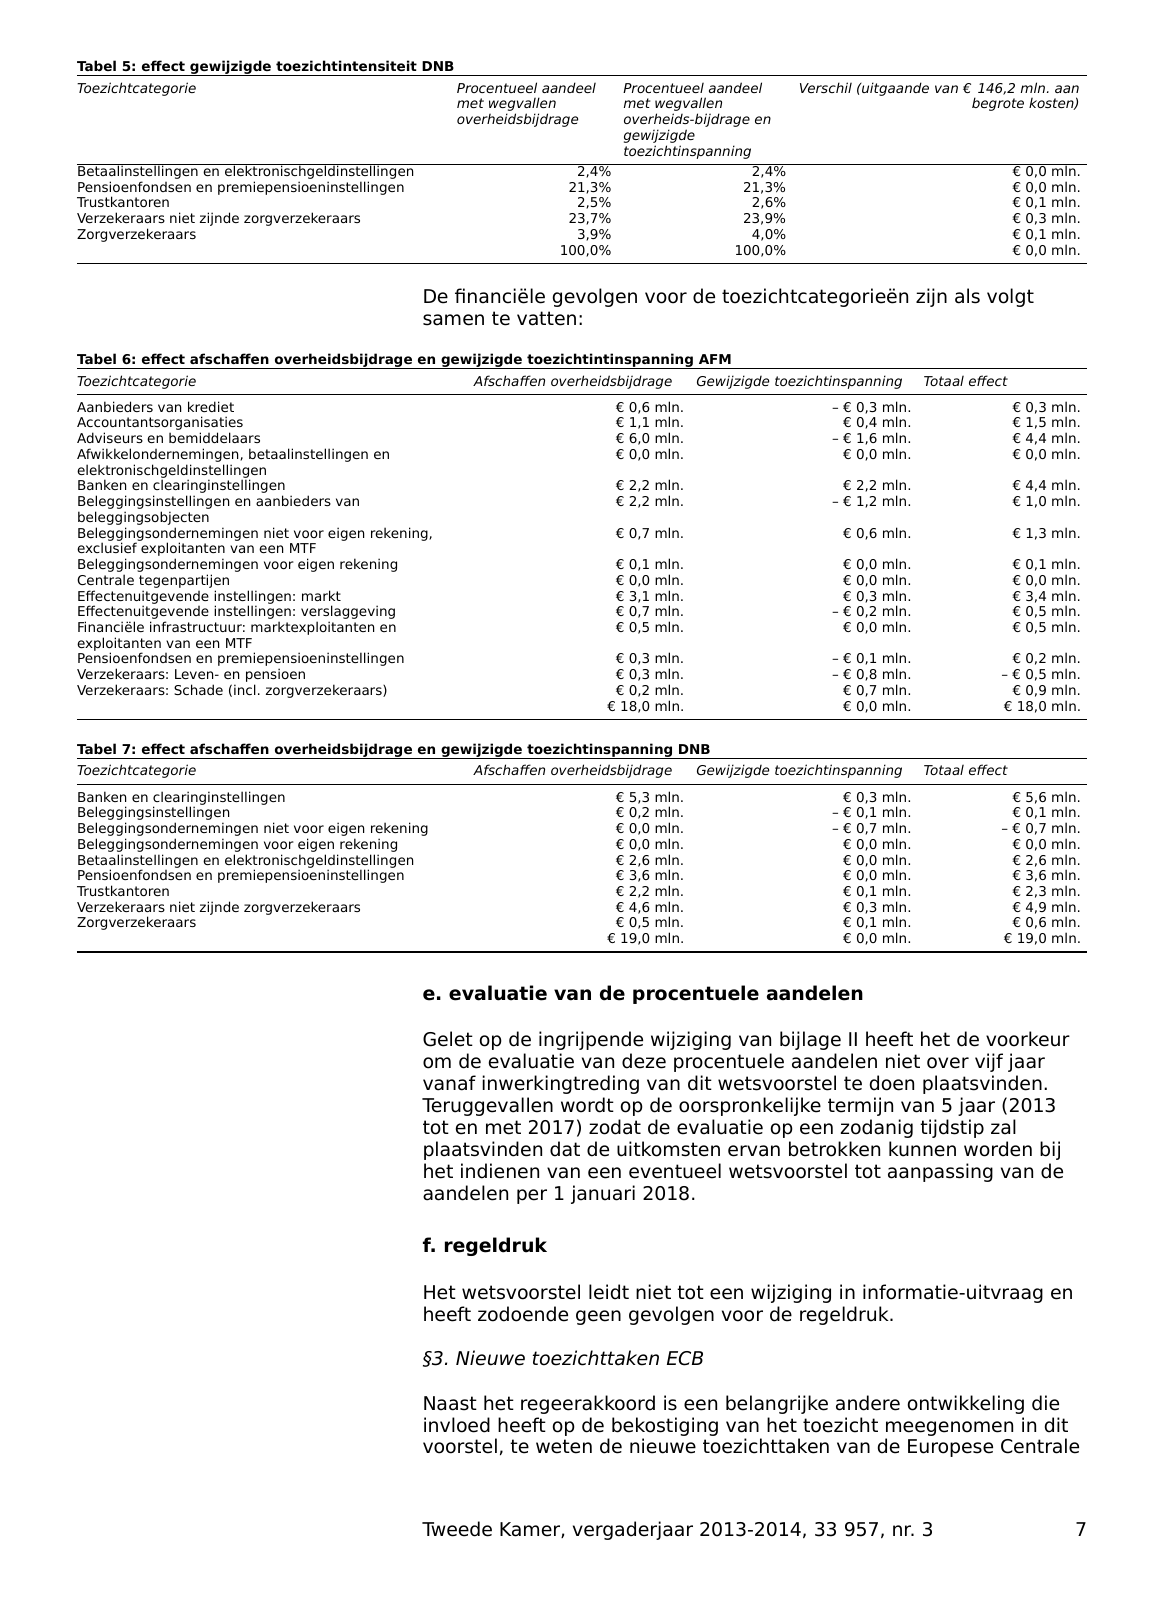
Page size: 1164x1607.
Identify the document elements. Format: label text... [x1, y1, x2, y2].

table_cell Beleggingsondernemingen niet voor eigen rekening [77, 821, 468, 837]
table_cell € 4,4 mln. [918, 478, 1087, 494]
table_cell € 0,3 mln. [468, 667, 690, 683]
table_cell € 0,3 mln. [690, 900, 917, 915]
table_cell Gewijzigde toezichtinspanning [690, 759, 917, 784]
table_cell € 0,0 mln. [468, 573, 690, 588]
table_cell € 0,0 mln. [690, 557, 917, 573]
table_cell Trustkantoren [77, 884, 468, 899]
table_cell € 0,9 mln. [918, 683, 1087, 698]
table_cell € 0,5 mln. [468, 620, 690, 651]
table_cell Afwikkelondernemingen, betaalinstellingen en elektronischgeldinstellingen [77, 447, 468, 478]
table_cell Zorgverzekeraars [77, 915, 468, 931]
table_cell € 5,6 mln. [918, 785, 1087, 805]
table_cell [77, 699, 468, 719]
table_cell € 0,5 mln. [918, 620, 1087, 651]
table_cell € 2,6 mln. [918, 852, 1087, 868]
table_cell € 2,2 mln. [690, 478, 917, 494]
text De financiële gevolgen voor de toezichtcategorieën zijn als volgt samen te vatten: [422, 286, 1087, 330]
table_cell 2,6% [617, 195, 792, 211]
table_cell € 2,2 mln. [468, 478, 690, 494]
table_cell Betaalinstellingen en elektronischgeldinstellingen [77, 852, 468, 868]
table_cell € 3,6 mln. [468, 868, 690, 884]
table_cell € 6,0 mln. [468, 431, 690, 447]
table_cell 100,0% [617, 243, 792, 263]
table_cell Beleggingsinstellingen en aanbieders van beleggingsobjecten [77, 494, 468, 525]
table_cell € 0,2 mln. [468, 683, 690, 698]
table_cell Financiële infrastructuur: marktexploitanten en exploitanten van een MTF [77, 620, 468, 651]
table_cell Zorgverzekeraars [77, 227, 451, 242]
table_cell Verzekeraars niet zijnde zorgverzekeraars [77, 211, 451, 227]
table_cell 23,7% [451, 211, 617, 227]
table_cell – € 0,2 mln. [690, 604, 917, 620]
table_cell € 0,0 mln. [792, 180, 1087, 195]
table_cell – € 0,7 mln. [918, 821, 1087, 837]
table_cell Beleggingsondernemingen niet voor eigen rekening, exclusief exploitanten van een MTF [77, 525, 468, 557]
table_cell € 0,3 mln. [690, 785, 917, 805]
table_header Tabel 7: effect afschaffen overheidsbijdrage en gewijzigde toezichtinspanning DNB [77, 742, 1087, 757]
table_cell 3,9% [451, 227, 617, 242]
table_cell 21,3% [617, 180, 792, 195]
table_cell Verzekeraars niet zijnde zorgverzekeraars [77, 900, 468, 915]
table_cell € 0,0 mln. [690, 931, 917, 951]
table_cell € 0,1 mln. [690, 884, 917, 899]
text Het wetsvoorstel leidt niet tot een wijziging in informatie-uitvraag en heeft zodoende geen gevolgen voor de regeldruk. [422, 1282, 1087, 1326]
table_cell € 4,4 mln. [918, 431, 1087, 447]
table_cell € 0,6 mln. [690, 525, 917, 557]
table_cell € 0,0 mln. [918, 447, 1087, 478]
table_cell € 0,1 mln. [918, 805, 1087, 821]
table_cell Procentueel aandeel met wegvallen overheids-bijdrage en gewijzigde toezichtinspanning [617, 76, 792, 164]
table_cell € 0,1 mln. [792, 227, 1087, 242]
table_cell € 2,2 mln. [468, 884, 690, 899]
table_cell € 2,3 mln. [918, 884, 1087, 899]
table_cell Procentueel aandeel met wegvallen overheidsbijdrage [451, 76, 617, 164]
table_cell € 0,0 mln. [690, 837, 917, 852]
table_cell € 0,2 mln. [468, 805, 690, 821]
table_cell Toezichtcategorie [77, 369, 468, 394]
table_cell Banken en clearinginstellingen [77, 478, 468, 494]
table_cell Pensioenfondsen en premiepensioeninstellingen [77, 651, 468, 667]
table_header Tabel 5: effect gewijzigde toezichtintensiteit DNB [77, 59, 1087, 75]
table_cell € 0,0 mln. [468, 837, 690, 852]
table_cell Banken en clearinginstellingen [77, 785, 468, 805]
table_cell Effectenuitgevende instellingen: verslaggeving [77, 604, 468, 620]
table_cell – € 0,1 mln. [690, 805, 917, 821]
table_cell € 0,0 mln. [918, 573, 1087, 588]
table_cell 23,9% [617, 211, 792, 227]
table_cell € 18,0 mln. [918, 699, 1087, 719]
table_cell € 0,0 mln. [792, 165, 1087, 179]
table_cell € 0,7 mln. [690, 683, 917, 698]
table_cell 100,0% [451, 243, 617, 263]
table_cell € 1,5 mln. [918, 415, 1087, 431]
table_cell – € 0,7 mln. [690, 821, 917, 837]
table_cell € 0,0 mln. [918, 837, 1087, 852]
table_cell € 19,0 mln. [468, 931, 690, 951]
table_cell € 0,0 mln. [690, 852, 917, 868]
table_cell Pensioenfondsen en premiepensioeninstellingen [77, 180, 451, 195]
table_cell € 2,2 mln. [468, 494, 690, 525]
table_cell € 0,1 mln. [918, 557, 1087, 573]
table_cell € 3,6 mln. [918, 868, 1087, 884]
table_cell 21,3% [451, 180, 617, 195]
table_cell € 3,1 mln. [468, 588, 690, 604]
table_cell € 3,4 mln. [918, 588, 1087, 604]
table_cell – € 1,2 mln. [690, 494, 917, 525]
table_cell 2,4% [451, 165, 617, 179]
table_cell € 0,0 mln. [690, 573, 917, 588]
table_cell € 4,9 mln. [918, 900, 1087, 915]
table_cell Accountantsorganisaties [77, 415, 468, 431]
table_cell Verschil (uitgaande van € 146,2 mln. aan begrote kosten) [792, 76, 1087, 164]
table_cell € 0,0 mln. [468, 447, 690, 478]
table_cell € 0,0 mln. [690, 447, 917, 478]
subtitle e. evaluatie van de procentuele aandelen [422, 982, 1087, 1004]
table_cell € 0,2 mln. [918, 651, 1087, 667]
table_cell € 0,0 mln. [792, 243, 1087, 263]
table_cell [77, 931, 468, 951]
table_cell € 2,6 mln. [468, 852, 690, 868]
table_cell € 0,0 mln. [690, 699, 917, 719]
table_cell € 0,0 mln. [690, 620, 917, 651]
table_cell Pensioenfondsen en premiepensioeninstellingen [77, 868, 468, 884]
table_cell € 0,1 mln. [468, 557, 690, 573]
table_cell – € 0,5 mln. [918, 667, 1087, 683]
table_cell € 0,7 mln. [468, 525, 690, 557]
table_cell € 0,3 mln. [690, 588, 917, 604]
table_cell Toezichtcategorie [77, 76, 451, 164]
table_cell € 19,0 mln. [918, 931, 1087, 951]
table_cell 4,0% [617, 227, 792, 242]
table_cell € 1,0 mln. [918, 494, 1087, 525]
table_cell Centrale tegenpartijen [77, 573, 468, 588]
table_header Tabel 6: effect afschaffen overheidsbijdrage en gewijzigde toezichtintinspanning AFM [77, 352, 1087, 368]
table_cell € 0,7 mln. [468, 604, 690, 620]
table_cell [77, 243, 451, 263]
subtitle f. regeldruk [422, 1235, 1087, 1257]
table_cell Trustkantoren [77, 195, 451, 211]
table_cell Gewijzigde toezichtinspanning [690, 369, 917, 394]
table_cell € 18,0 mln. [468, 699, 690, 719]
table_cell – € 0,1 mln. [690, 651, 917, 667]
table_cell € 0,6 mln. [918, 915, 1087, 931]
table_cell Beleggingsondernemingen voor eigen rekening [77, 837, 468, 852]
table_cell € 4,6 mln. [468, 900, 690, 915]
table_cell € 5,3 mln. [468, 785, 690, 805]
table_cell € 0,3 mln. [468, 651, 690, 667]
table_cell Beleggingsondernemingen voor eigen rekening [77, 557, 468, 573]
table_cell – € 1,6 mln. [690, 431, 917, 447]
table_cell Afschaffen overheidsbijdrage [468, 759, 690, 784]
table_cell 2,5% [451, 195, 617, 211]
table_cell Totaal effect [918, 369, 1087, 394]
table_cell € 0,6 mln. [468, 395, 690, 415]
subtitle §3. Nieuwe toezichttaken ECB [422, 1348, 1087, 1370]
text Gelet op de ingrijpende wijziging van bijlage II heeft het de voorkeur om de evaluatie van deze procentuele aandelen niet over vijf jaar vanaf inwerkingtreding van dit wetsvoorstel te doen plaatsvinden. Teruggevallen wordt op de oorspronkelijke termijn van 5 jaar (2013 tot en met 2017) zodat de evaluatie op een zodanig tijdstip zal plaatsvinden dat de uitkomsten ervan betrokken kunnen worden bij het indienen van een eventueel wetsvoorstel tot aanpassing van de aandelen per 1 januari 2018. [422, 1029, 1087, 1205]
table_cell Afschaffen overheidsbijdrage [468, 369, 690, 394]
table_cell € 0,1 mln. [792, 195, 1087, 211]
table_cell Beleggingsinstellingen [77, 805, 468, 821]
table_cell € 0,0 mln. [690, 868, 917, 884]
table_cell Effectenuitgevende instellingen: markt [77, 588, 468, 604]
table_cell € 1,1 mln. [468, 415, 690, 431]
table_cell € 0,3 mln. [918, 395, 1087, 415]
table_cell Betaalinstellingen en elektronischgeldinstellingen [77, 165, 451, 179]
table_cell 2,4% [617, 165, 792, 179]
table_cell € 1,3 mln. [918, 525, 1087, 557]
table_cell Toezichtcategorie [77, 759, 468, 784]
table_cell Totaal effect [918, 759, 1087, 784]
text Naast het regeerakkoord is een belangrijke andere ontwikkeling die invloed heeft op de bekostiging van het toezicht meegenomen in dit voorstel, te weten de nieuwe toezichttaken van de Europese Centrale [422, 1392, 1087, 1458]
table_cell € 0,3 mln. [792, 211, 1087, 227]
table_cell Verzekeraars: Schade (incl. zorgverzekeraars) [77, 683, 468, 698]
table_cell Verzekeraars: Leven- en pensioen [77, 667, 468, 683]
table_cell € 0,0 mln. [468, 821, 690, 837]
table_cell € 0,1 mln. [690, 915, 917, 931]
table_cell Adviseurs en bemiddelaars [77, 431, 468, 447]
table_cell € 0,4 mln. [690, 415, 917, 431]
table_cell – € 0,8 mln. [690, 667, 917, 683]
table_cell – € 0,3 mln. [690, 395, 917, 415]
table_cell € 0,5 mln. [918, 604, 1087, 620]
table_cell Aanbieders van krediet [77, 395, 468, 415]
table_cell € 0,5 mln. [468, 915, 690, 931]
